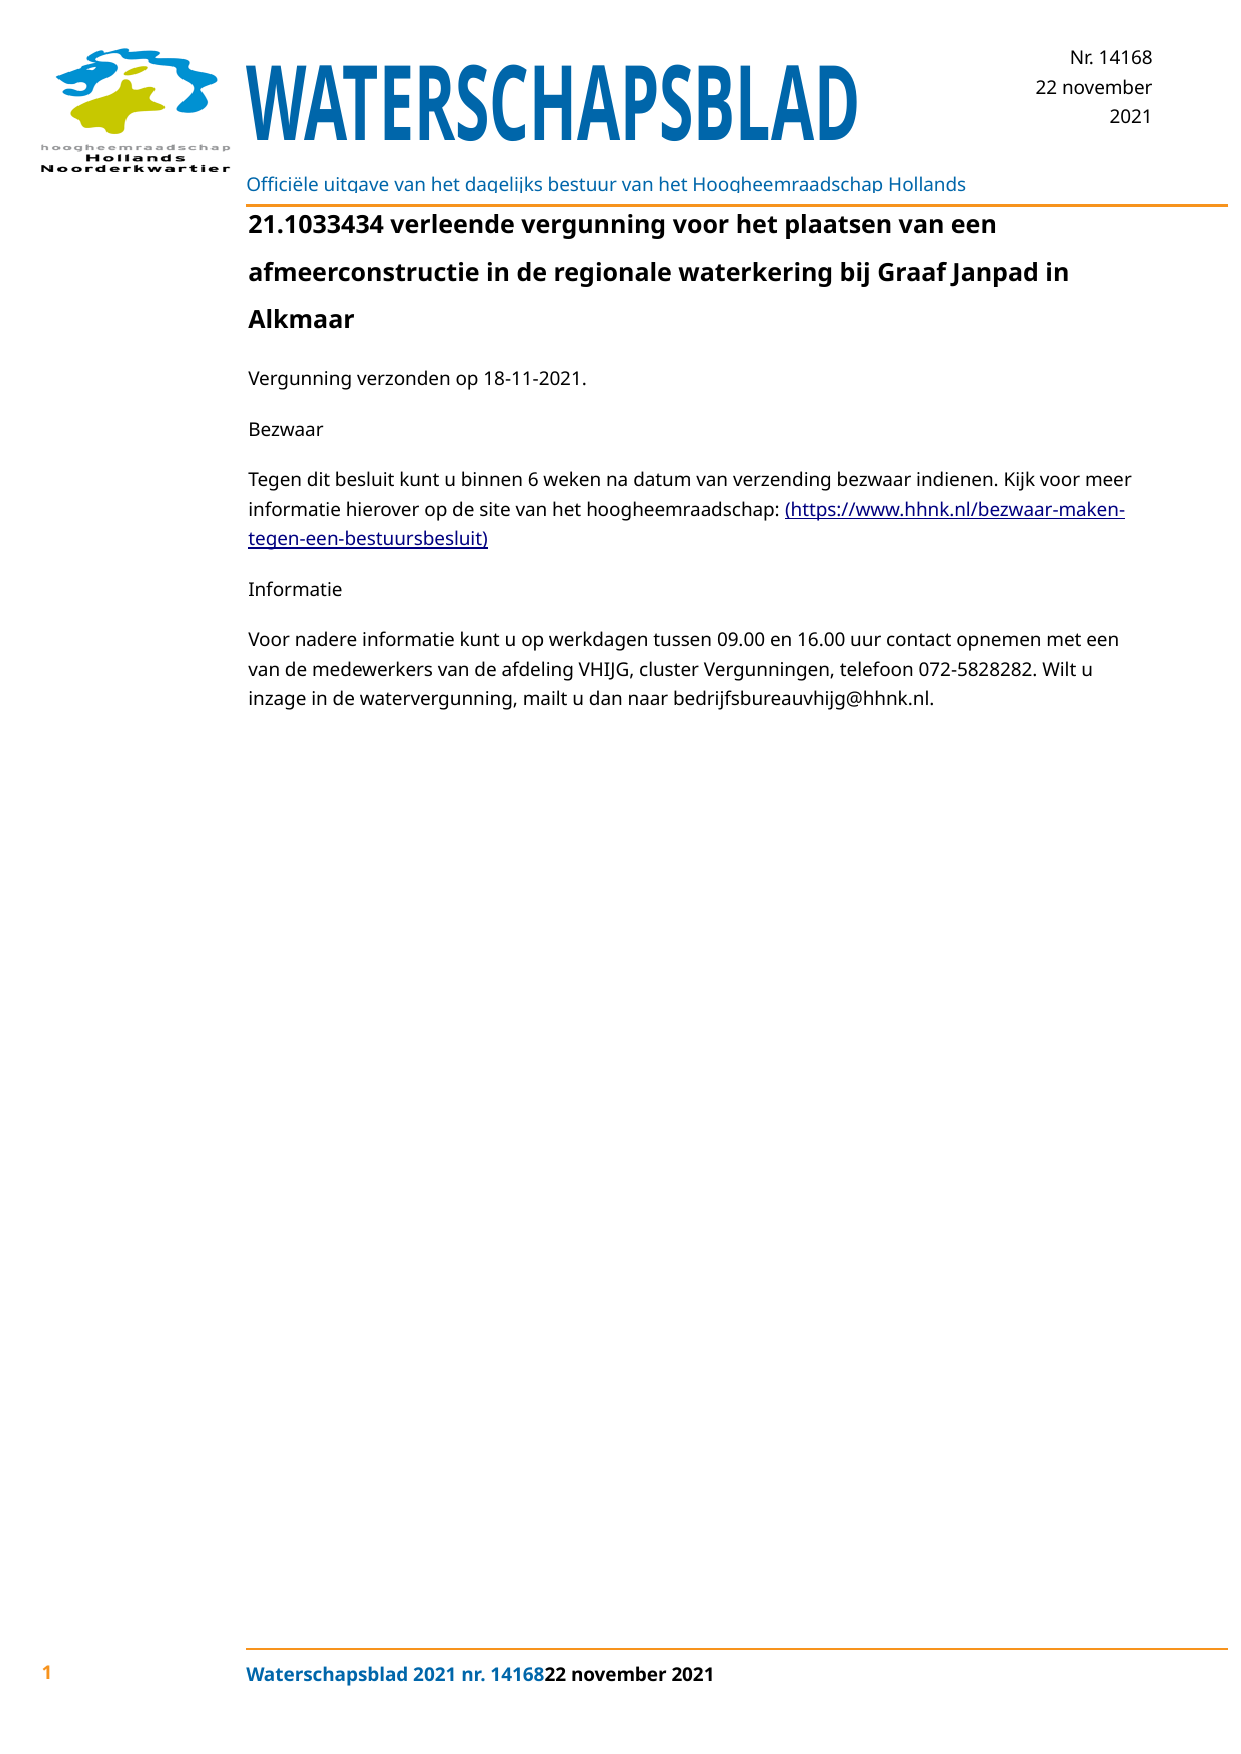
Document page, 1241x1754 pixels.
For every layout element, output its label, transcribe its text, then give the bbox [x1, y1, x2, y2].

text Tegen dit besluit kunt u binnen 6 weken na datum van verzending bezwaar indienen. Kijk voor meer informatie hierover op de site van het hoogheemraadschap: (https://www.hhnk.nl/bezwaar-maken-tegen-een-bestuursbesluit) [248, 466, 1152, 551]
text Vergunning verzonden op 18-11-2021. [248, 366, 1152, 391]
text Informatie [248, 576, 1152, 602]
text Bezwaar [248, 416, 1152, 442]
picture [41, 47, 231, 172]
text Voor nadere informatie kunt u op werkdagen tussen 09.00 en 16.00 uur contact opnemen met een van de medewerkers van de afdeling VHIJG, cluster Vergunningen, telefoon 072-5828282. Wilt u inzage in de watervergunning, mailt u dan naar bedrijfsbureauvhijg@hhnk.nl. [248, 626, 1152, 711]
text 21.1033434 verleende vergunning voor het plaatsen van een afmeerconstructie in de regionale waterkering bij Graaf Janpad in Alkmaar [248, 207, 1152, 336]
